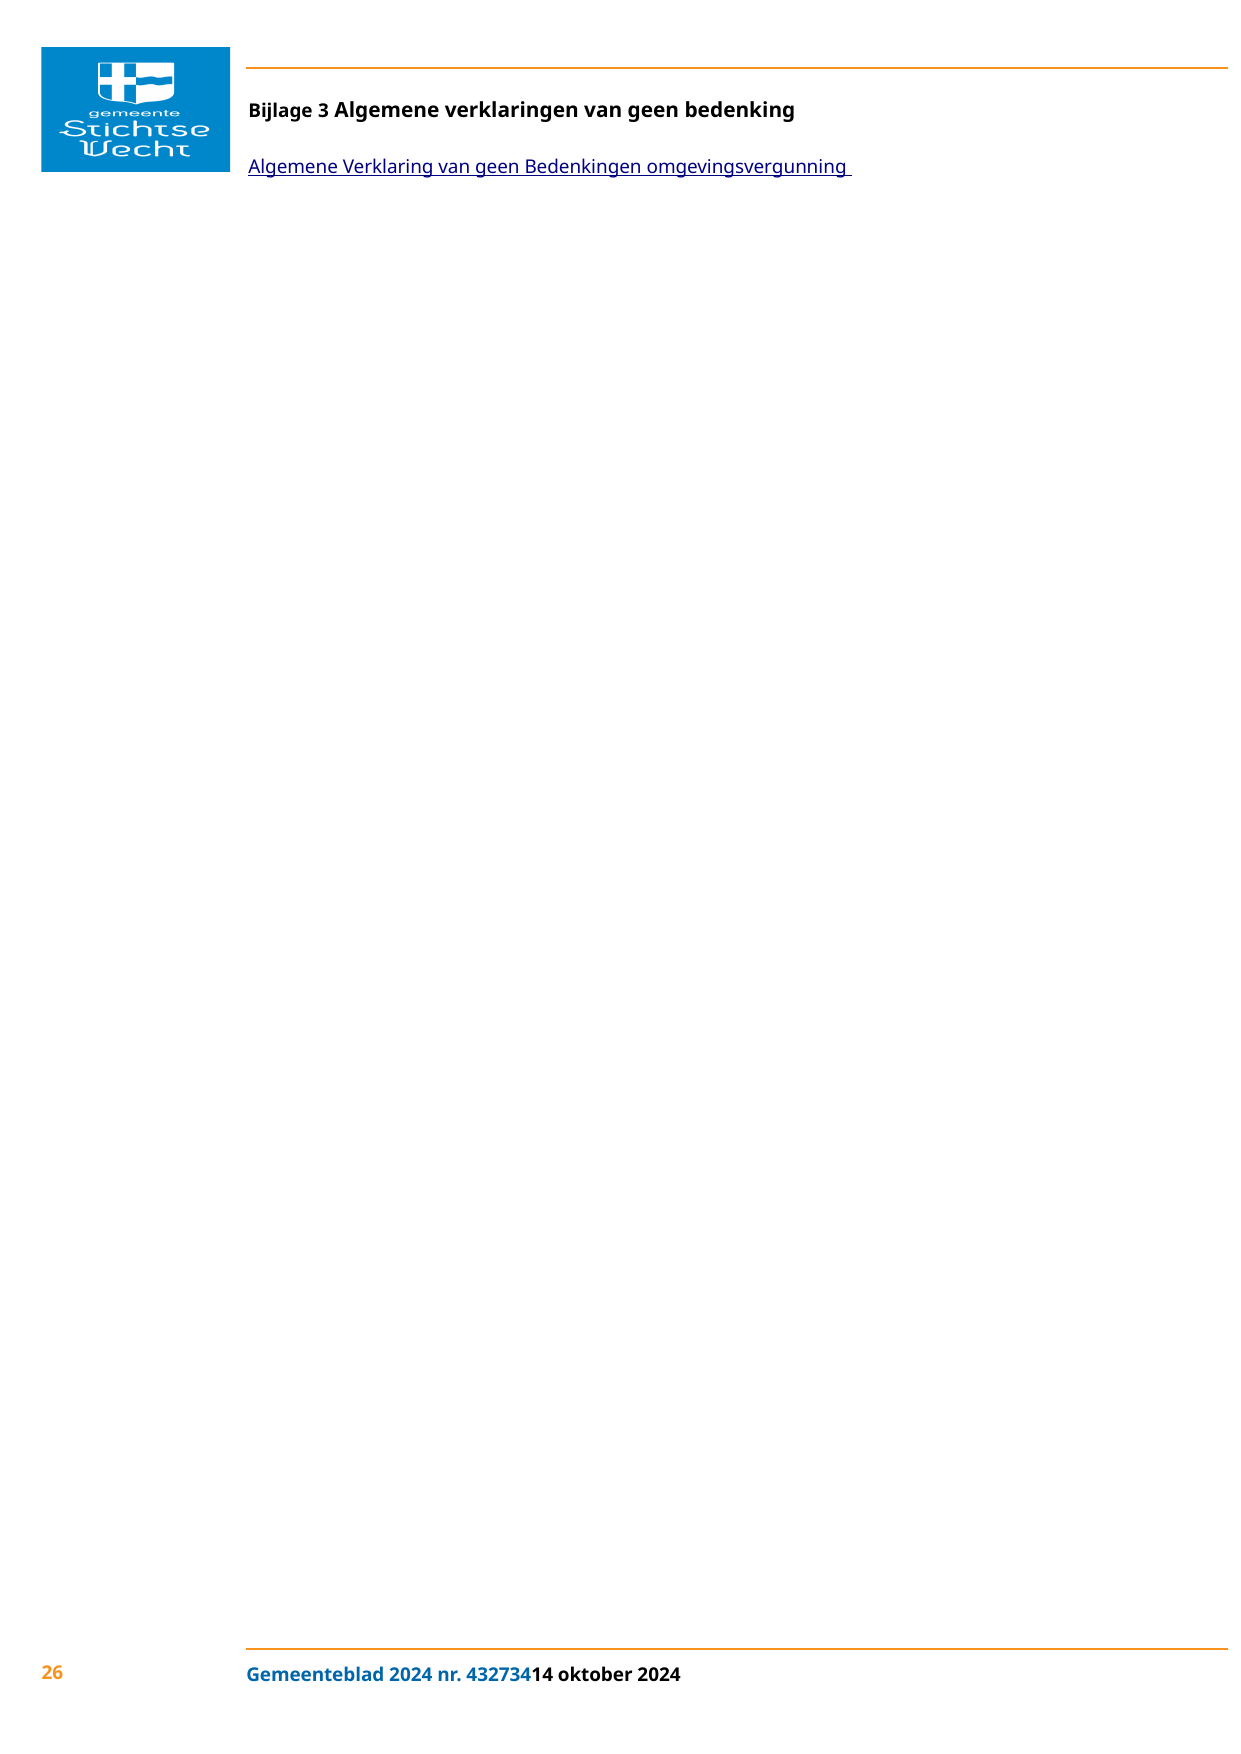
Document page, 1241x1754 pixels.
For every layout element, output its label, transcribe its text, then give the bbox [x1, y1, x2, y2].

text Algemene Verklaring van geen Bedenkingen omgevingsvergunning [248, 153, 1152, 179]
picture [99, 63, 135, 101]
text Bijlage 3 Algemene verklaringen van geen bedenking [248, 95, 1152, 123]
picture [137, 63, 174, 103]
